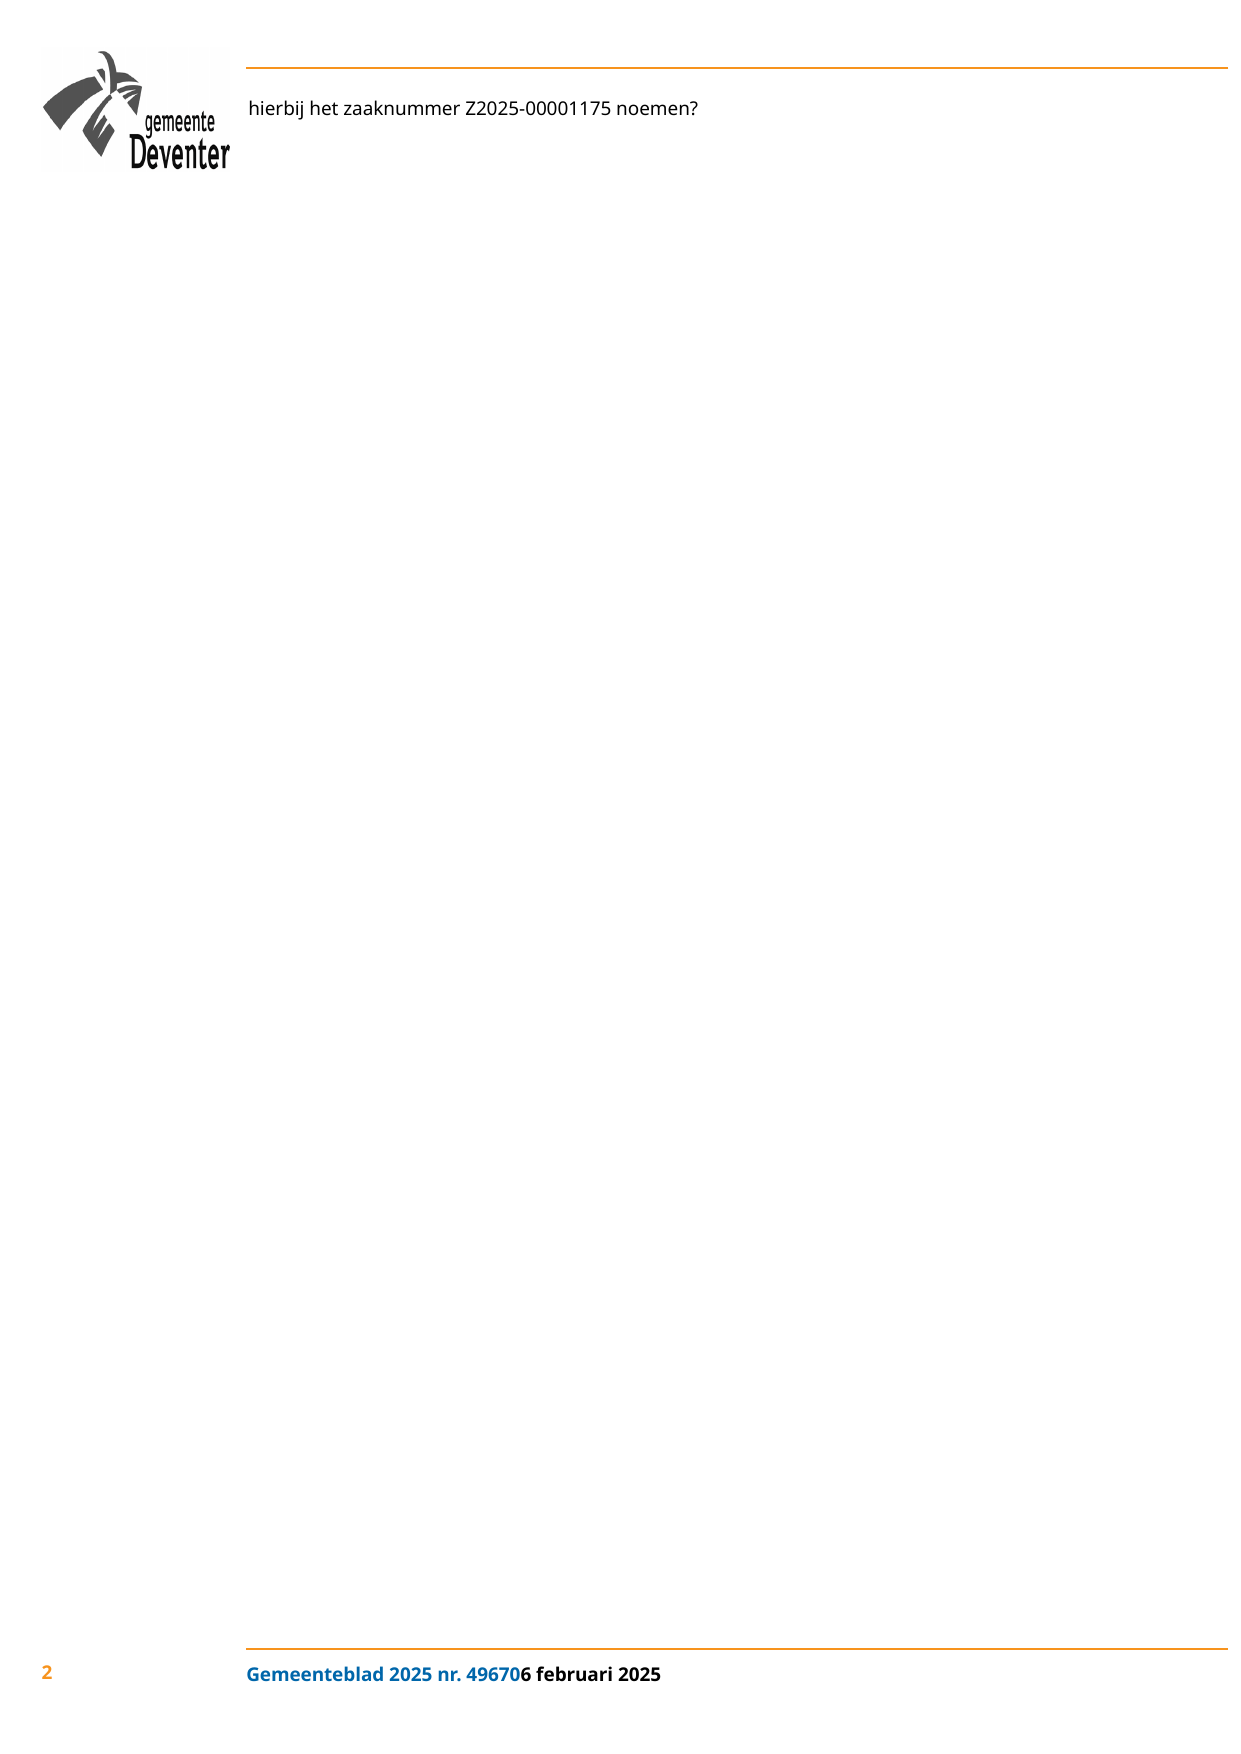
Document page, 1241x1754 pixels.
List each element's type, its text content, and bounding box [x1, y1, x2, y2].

text hierbij het zaaknummer Z2025-00001175 noemen? [248, 95, 1152, 121]
picture [41, 47, 231, 172]
